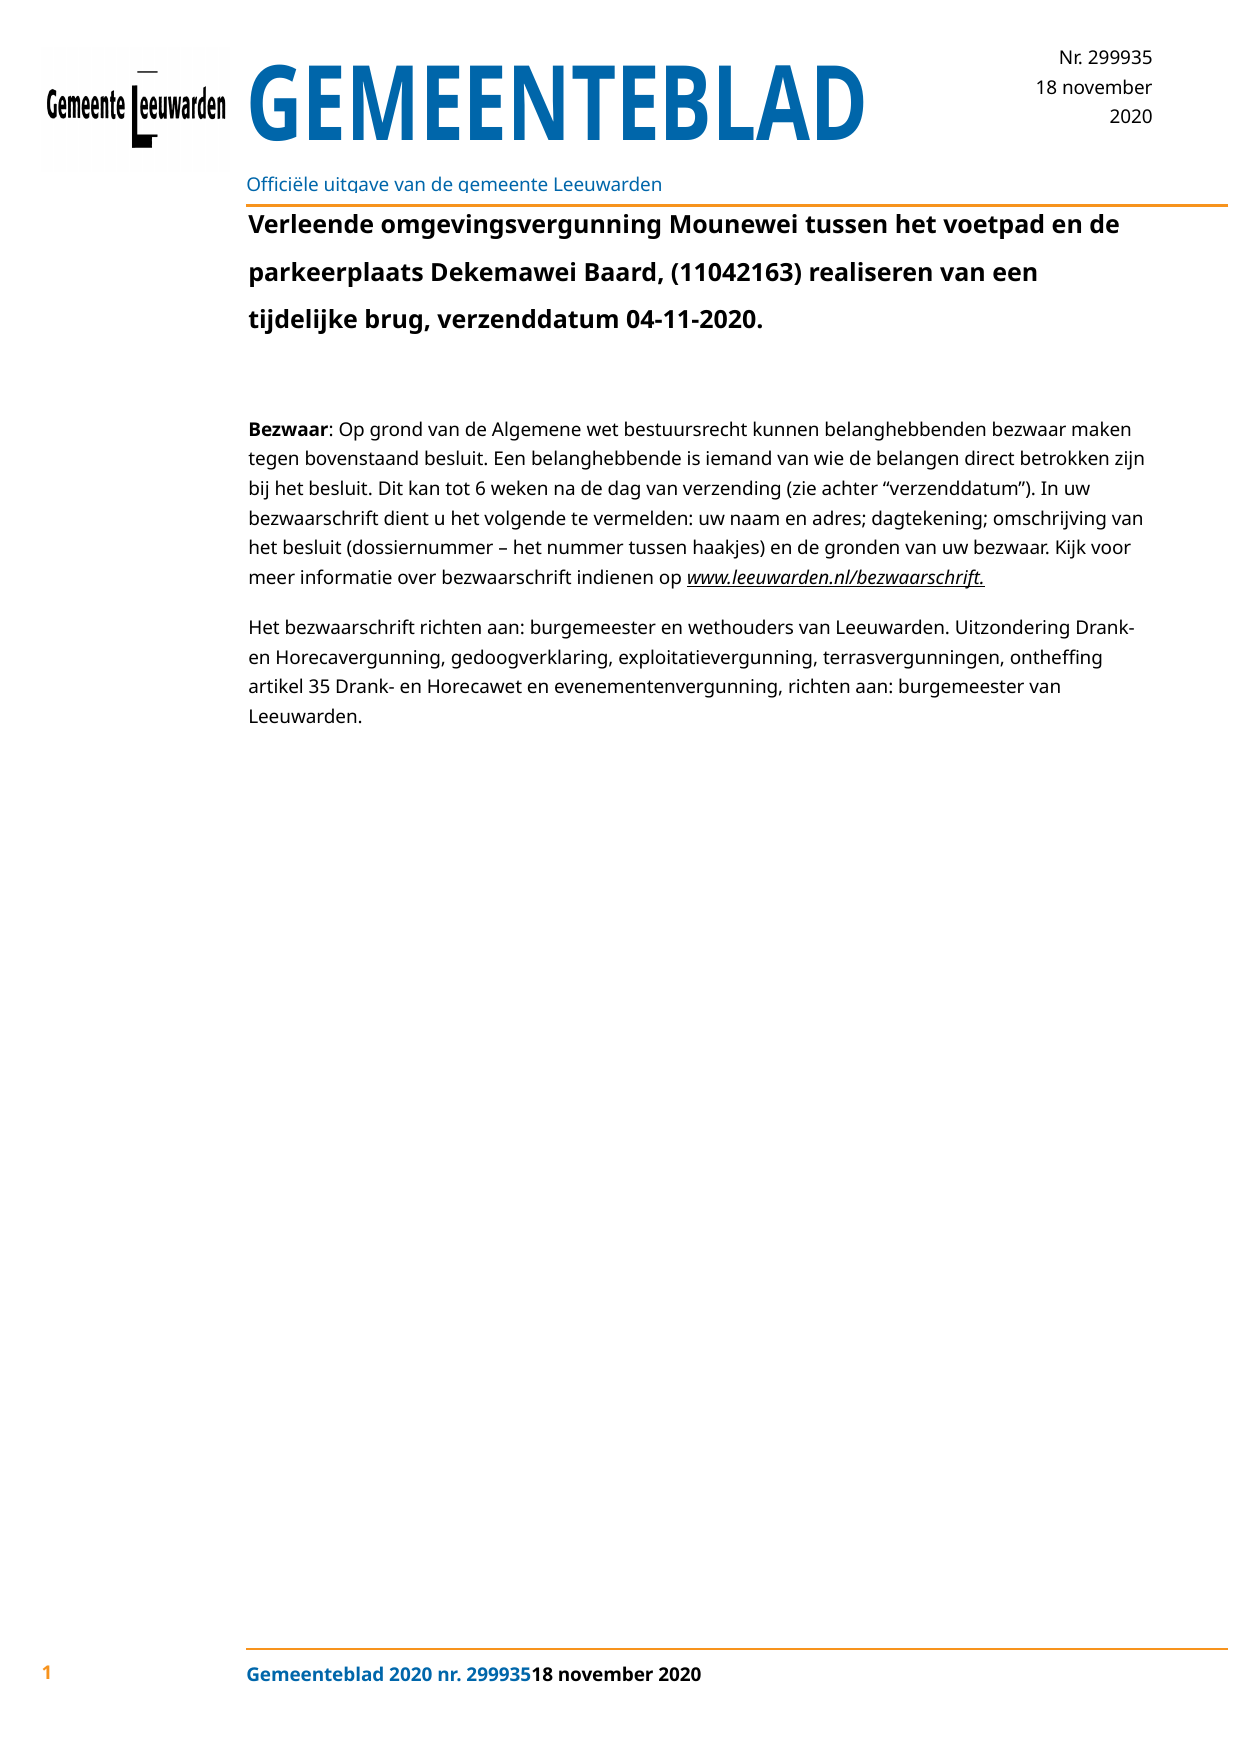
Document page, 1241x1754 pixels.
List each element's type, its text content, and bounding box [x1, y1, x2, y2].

text Het bezwaarschrift richten aan: burgemeester en wethouders van Leeuwarden. Uitzondering Drank- en Horecavergunning, gedoogverklaring, exploitatievergunning, terrasvergunningen, ontheffing artikel 35 Drank- en Horecawet en evenementenvergunning, richten aan: burgemeester van Leeuwarden. [248, 614, 1152, 729]
text Verleende omgevingsvergunning Mounewei tussen het voetpad en de parkeerplaats Dekemawei Baard, (11042163) realiseren van een tijdelijke brug, verzenddatum 04-11-2020. [248, 207, 1152, 336]
text Bezwaar: Op grond van de Algemene wet bestuursrecht kunnen belanghebbenden bezwaar maken tegen bovenstaand besluit. Een belanghebbende is iemand van wie de belangen direct betrokken zijn bij het besluit. Dit kan tot 6 weken na de dag van verzending (zie achter “verzenddatum”). In uw bezwaarschrift dient u het volgende te vermelden: uw naam en adres; dagtekening; omschrijving van het besluit (dossiernummer – het nummer tussen haakjes) en de gronden van uw bezwaar. Kijk voor meer informatie over bezwaarschrift indienen op www.leeuwarden.nl/bezwaarschrift. [248, 416, 1152, 589]
picture [41, 47, 231, 172]
